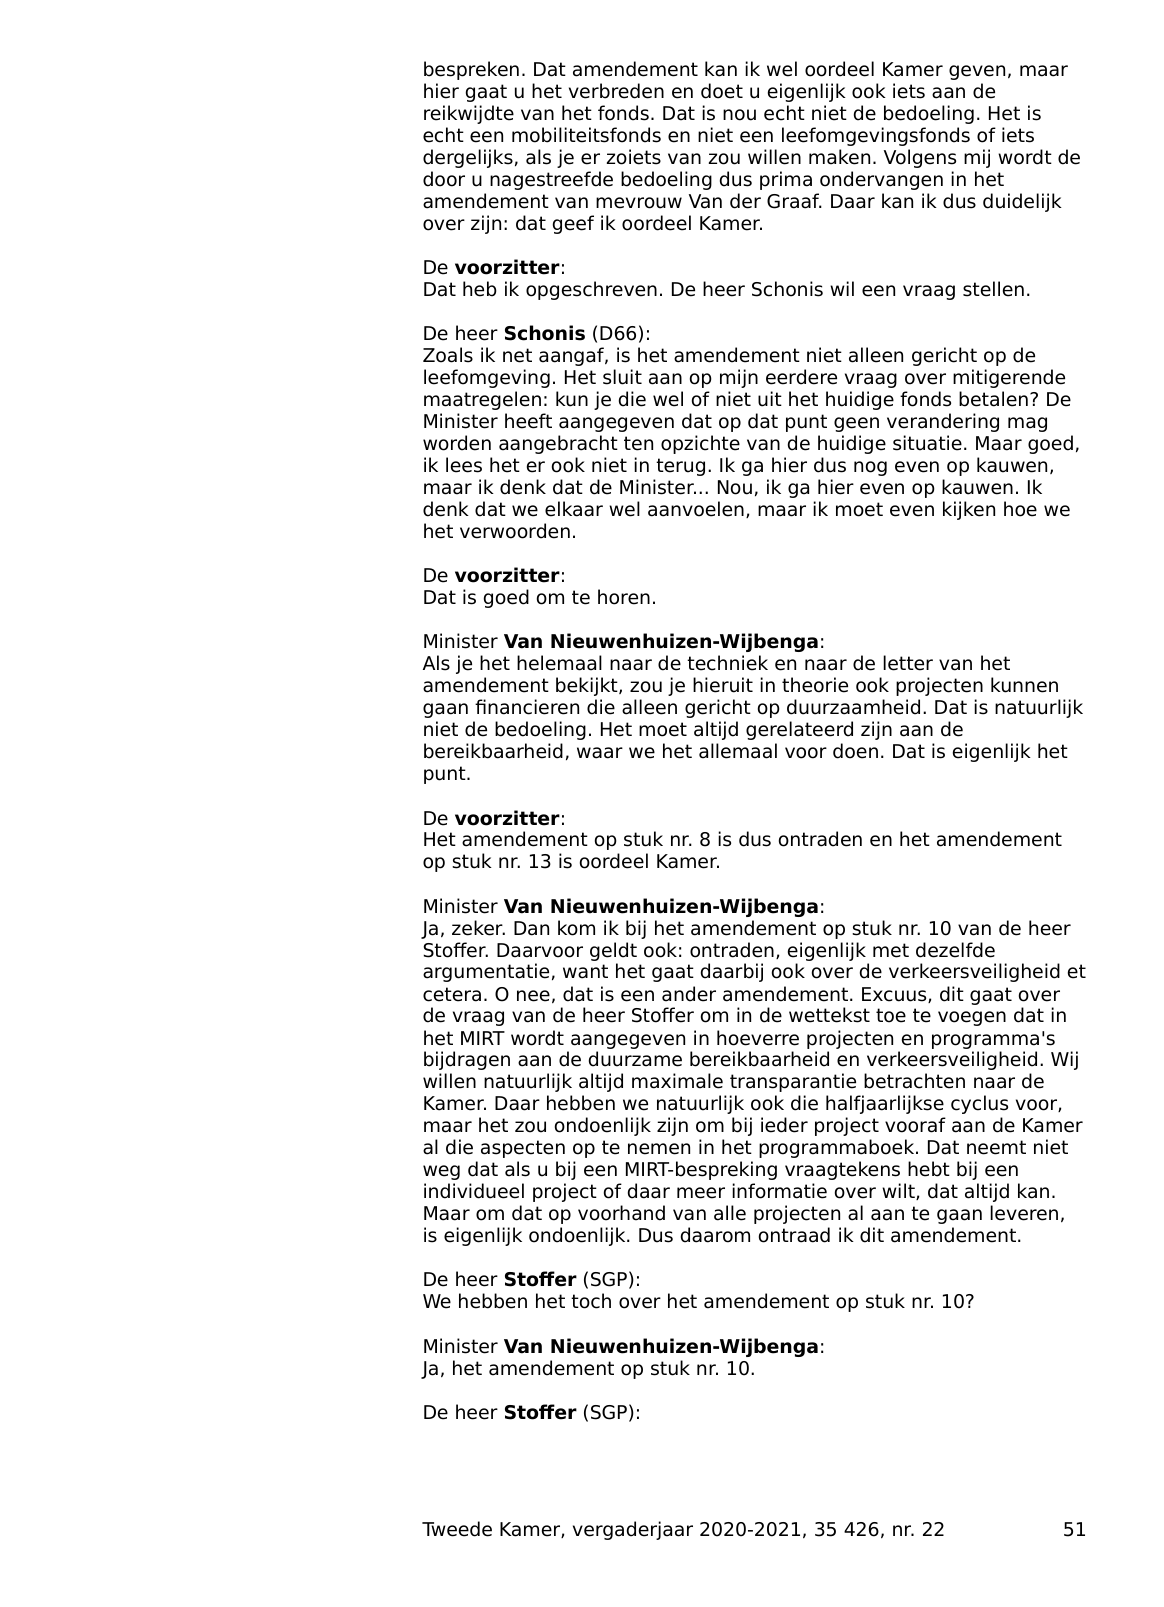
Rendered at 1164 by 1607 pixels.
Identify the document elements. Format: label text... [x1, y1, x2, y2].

text Ja, het amendement op stuk nr. 10. [422, 1357, 1087, 1379]
text Dat is goed om te horen. [422, 587, 1087, 609]
text De voorzitter: [422, 565, 1087, 587]
text De heer Stoffer (SGP): [422, 1269, 1087, 1291]
text bespreken. Dat amendement kan ik wel oordeel Kamer geven, maar hier gaat u het verbreden en doet u eigenlijk ook iets aan de reikwijdte van het fonds. Dat is nou echt niet de bedoeling. Het is echt een mobiliteitsfonds en niet een leefomgevingsfonds of iets dergelijks, als je er zoiets van zou willen maken. Volgens mij wordt de door u nagestreefde bedoeling dus prima ondervangen in het amendement van mevrouw Van der Graaf. Daar kan ik dus duidelijk over zijn: dat geef ik oordeel Kamer. [422, 59, 1087, 235]
text Dat heb ik opgeschreven. De heer Schonis wil een vraag stellen. [422, 279, 1087, 301]
text Minister Van Nieuwenhuizen-Wijbenga: [422, 1336, 1087, 1357]
text Zoals ik net aangaf, is het amendement niet alleen gericht op de leefomgeving. Het sluit aan op mijn eerdere vraag over mitigerende maatregelen: kun je die wel of niet uit het huidige fonds betalen? De Minister heeft aangegeven dat op dat punt geen verandering mag worden aangebracht ten opzichte van de huidige situatie. Maar goed, ik lees het er ook niet in terug. Ik ga hier dus nog even op kauwen, maar ik denk dat de Minister... Nou, ik ga hier even op kauwen. Ik denk dat we elkaar wel aanvoelen, maar ik moet even kijken hoe we het verwoorden. [422, 345, 1087, 543]
text We hebben het toch over het amendement op stuk nr. 10? [422, 1291, 1087, 1313]
text De voorzitter: [422, 257, 1087, 279]
text Als je het helemaal naar de techniek en naar de letter van het amendement bekijkt, zou je hieruit in theorie ook projecten kunnen gaan financieren die alleen gericht op duurzaamheid. Dat is natuurlijk niet de bedoeling. Het moet altijd gerelateerd zijn aan de bereikbaarheid, waar we het allemaal voor doen. Dat is eigenlijk het punt. [422, 653, 1087, 785]
text Het amendement op stuk nr. 8 is dus ontraden en het amendement op stuk nr. 13 is oordeel Kamer. [422, 829, 1087, 873]
text De heer Schonis (D66): [422, 323, 1087, 345]
text Ja, zeker. Dan kom ik bij het amendement op stuk nr. 10 van de heer Stoffer. Daarvoor geldt ook: ontraden, eigenlijk met dezelfde argumentatie, want het gaat daarbij ook over de verkeersveiligheid et cetera. O nee, dat is een ander amendement. Excuus, dit gaat over de vraag van de heer Stoffer om in de wettekst toe te voegen dat in het MIRT wordt aangegeven in hoeverre projecten en programma's bijdragen aan de duurzame bereikbaarheid en verkeersveiligheid. Wij willen natuurlijk altijd maximale transparantie betrachten naar de Kamer. Daar hebben we natuurlijk ook die halfjaarlijkse cyclus voor, maar het zou ondoenlijk zijn om bij ieder project vooraf aan de Kamer al die aspecten op te nemen in het programmaboek. Dat neemt niet weg dat als u bij een MIRT-bespreking vraagtekens hebt bij een individueel project of daar meer informatie over wilt, dat altijd kan. Maar om dat op voorhand van alle projecten al aan te gaan leveren, is eigenlijk ondoenlijk. Dus daarom ontraad ik dit amendement. [422, 917, 1087, 1247]
text Minister Van Nieuwenhuizen-Wijbenga: [422, 631, 1087, 653]
text Minister Van Nieuwenhuizen-Wijbenga: [422, 896, 1087, 917]
text De voorzitter: [422, 807, 1087, 829]
text De heer Stoffer (SGP): [422, 1402, 1087, 1424]
